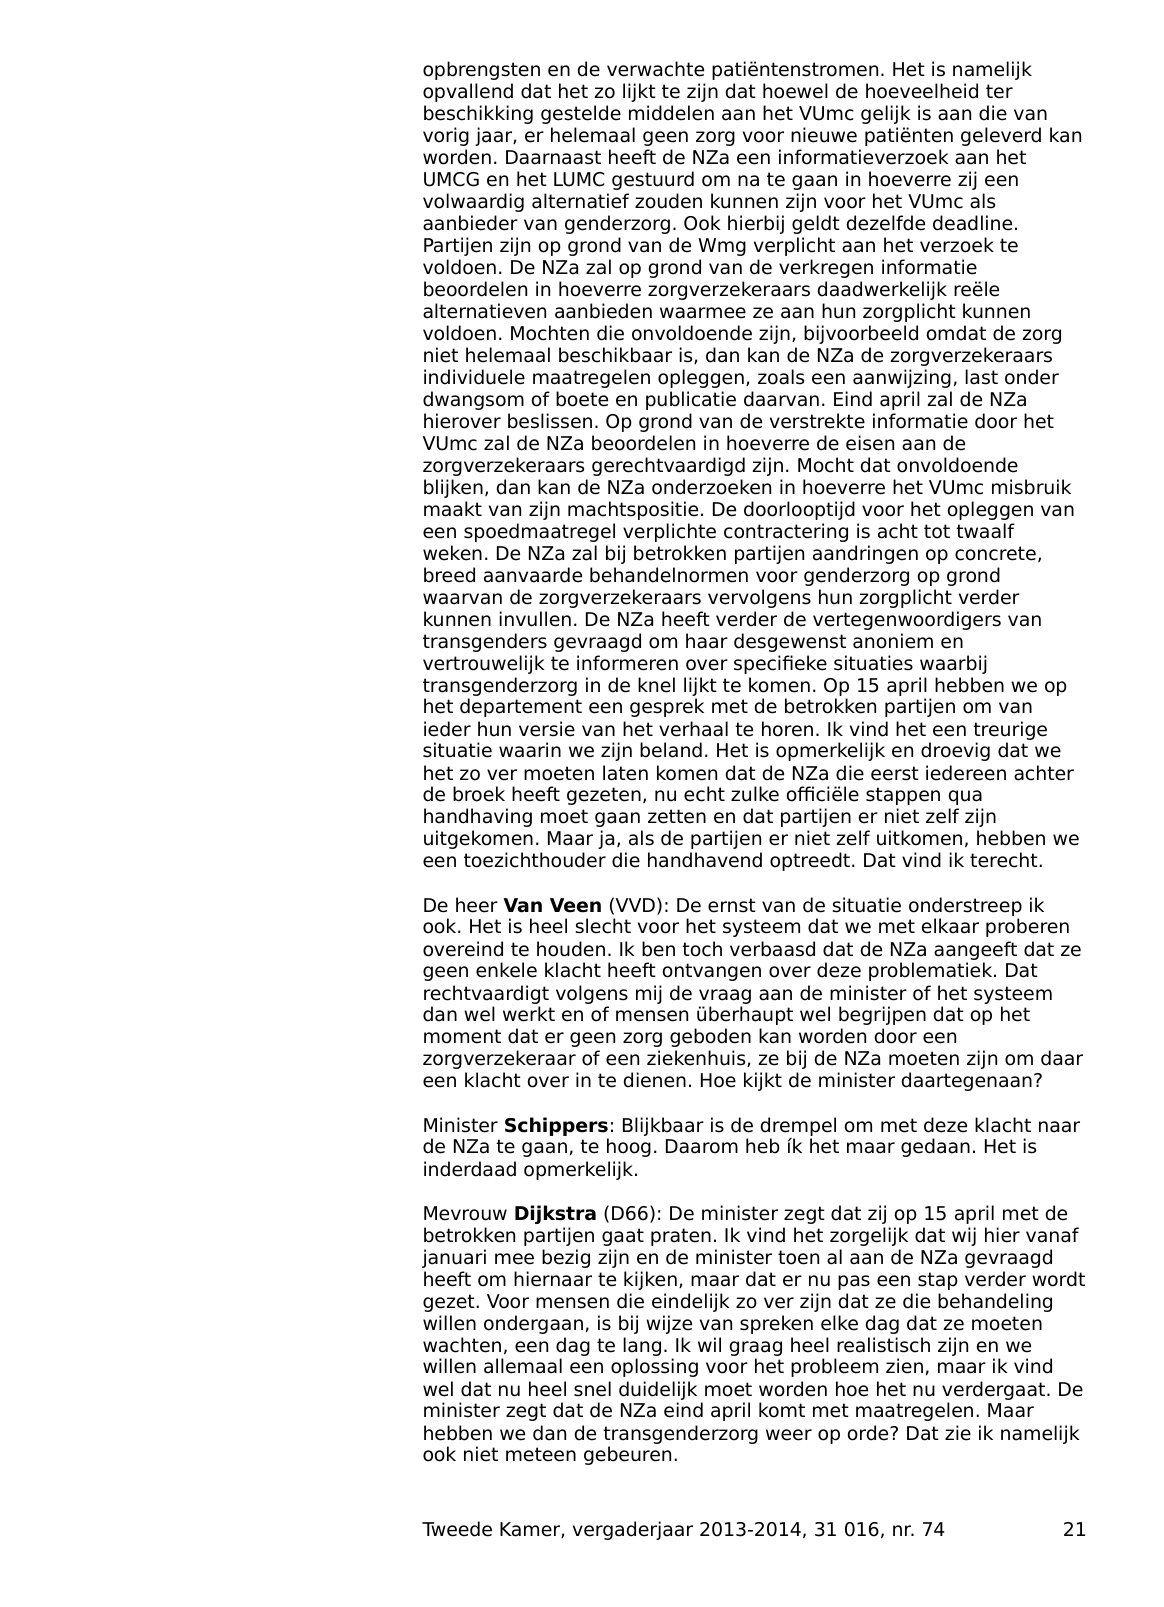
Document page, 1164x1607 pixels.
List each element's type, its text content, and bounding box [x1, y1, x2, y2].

text De heer Van Veen (VVD): De ernst van de situatie onderstreep ik ook. Het is heel slecht voor het systeem dat we met elkaar proberen overeind te houden. Ik ben toch verbaasd dat de NZa aangeeft dat ze geen enkele klacht heeft ontvangen over deze problematiek. Dat rechtvaardigt volgens mij de vraag aan de minister of het systeem dan wel werkt en of mensen überhaupt wel begrijpen dat op het moment dat er geen zorg geboden kan worden door een zorgverzekeraar of een ziekenhuis, ze bij de NZa moeten zijn om daar een klacht over in te dienen. Hoe kijkt de minister daartegenaan? [422, 894, 1087, 1092]
text opbrengsten en de verwachte patiëntenstromen. Het is namelijk opvallend dat het zo lijkt te zijn dat hoewel de hoeveelheid ter beschikking gestelde middelen aan het VUmc gelijk is aan die van vorig jaar, er helemaal geen zorg voor nieuwe patiënten geleverd kan worden. Daarnaast heeft de NZa een informatieverzoek aan het UMCG en het LUMC gestuurd om na te gaan in hoeverre zij een volwaardig alternatief zouden kunnen zijn voor het VUmc als aanbieder van genderzorg. Ook hierbij geldt dezelfde deadline. Partijen zijn op grond van de Wmg verplicht aan het verzoek te voldoen. De NZa zal op grond van de verkregen informatie beoordelen in hoeverre zorgverzekeraars daadwerkelijk reële alternatieven aanbieden waarmee ze aan hun zorgplicht kunnen voldoen. Mochten die onvoldoende zijn, bijvoorbeeld omdat de zorg niet helemaal beschikbaar is, dan kan de NZa de zorgverzekeraars individuele maatregelen opleggen, zoals een aanwijzing, last onder dwangsom of boete en publicatie daarvan. Eind april zal de NZa hierover beslissen. Op grond van de verstrekte informatie door het VUmc zal de NZa beoordelen in hoeverre de eisen aan de zorgverzekeraars gerechtvaardigd zijn. Mocht dat onvoldoende blijken, dan kan de NZa onderzoeken in hoeverre het VUmc misbruik maakt van zijn machtspositie. De doorlooptijd voor het opleggen van een spoedmaatregel verplichte contractering is acht tot twaalf weken. De NZa zal bij betrokken partijen aandringen op concrete, breed aanvaarde behandelnormen voor genderzorg op grond waarvan de zorgverzekeraars vervolgens hun zorgplicht verder kunnen invullen. De NZa heeft verder de vertegenwoordigers van transgenders gevraagd om haar desgewenst anoniem en vertrouwelijk te informeren over specifieke situaties waarbij transgenderzorg in de knel lijkt te komen. Op 15 april hebben we op het departement een gesprek met de betrokken partijen om van ieder hun versie van het verhaal te horen. Ik vind het een treurige situatie waarin we zijn beland. Het is opmerkelijk en droevig dat we het zo ver moeten laten komen dat de NZa die eerst iedereen achter de broek heeft gezeten, nu echt zulke officiële stappen qua handhaving moet gaan zetten en dat partijen er niet zelf zijn uitgekomen. Maar ja, als de partijen er niet zelf uitkomen, hebben we een toezichthouder die handhavend optreedt. Dat vind ik terecht. [422, 59, 1087, 872]
text Mevrouw Dijkstra (D66): De minister zegt dat zij op 15 april met de betrokken partijen gaat praten. Ik vind het zorgelijk dat wij hier vanaf januari mee bezig zijn en de minister toen al aan de NZa gevraagd heeft om hiernaar te kijken, maar dat er nu pas een stap verder wordt gezet. Voor mensen die eindelijk zo ver zijn dat ze die behandeling willen ondergaan, is bij wijze van spreken elke dag dat ze moeten wachten, een dag te lang. Ik wil graag heel realistisch zijn en we willen allemaal een oplossing voor het probleem zien, maar ik vind wel dat nu heel snel duidelijk moet worden hoe het nu verdergaat. De minister zegt dat de NZa eind april komt met maatregelen. Maar hebben we dan de transgenderzorg weer op orde? Dat zie ik namelijk ook niet meteen gebeuren. [422, 1203, 1087, 1466]
text Minister Schippers: Blijkbaar is de drempel om met deze klacht naar de NZa te gaan, te hoog. Daarom heb ík het maar gedaan. Het is inderdaad opmerkelijk. [422, 1114, 1087, 1180]
